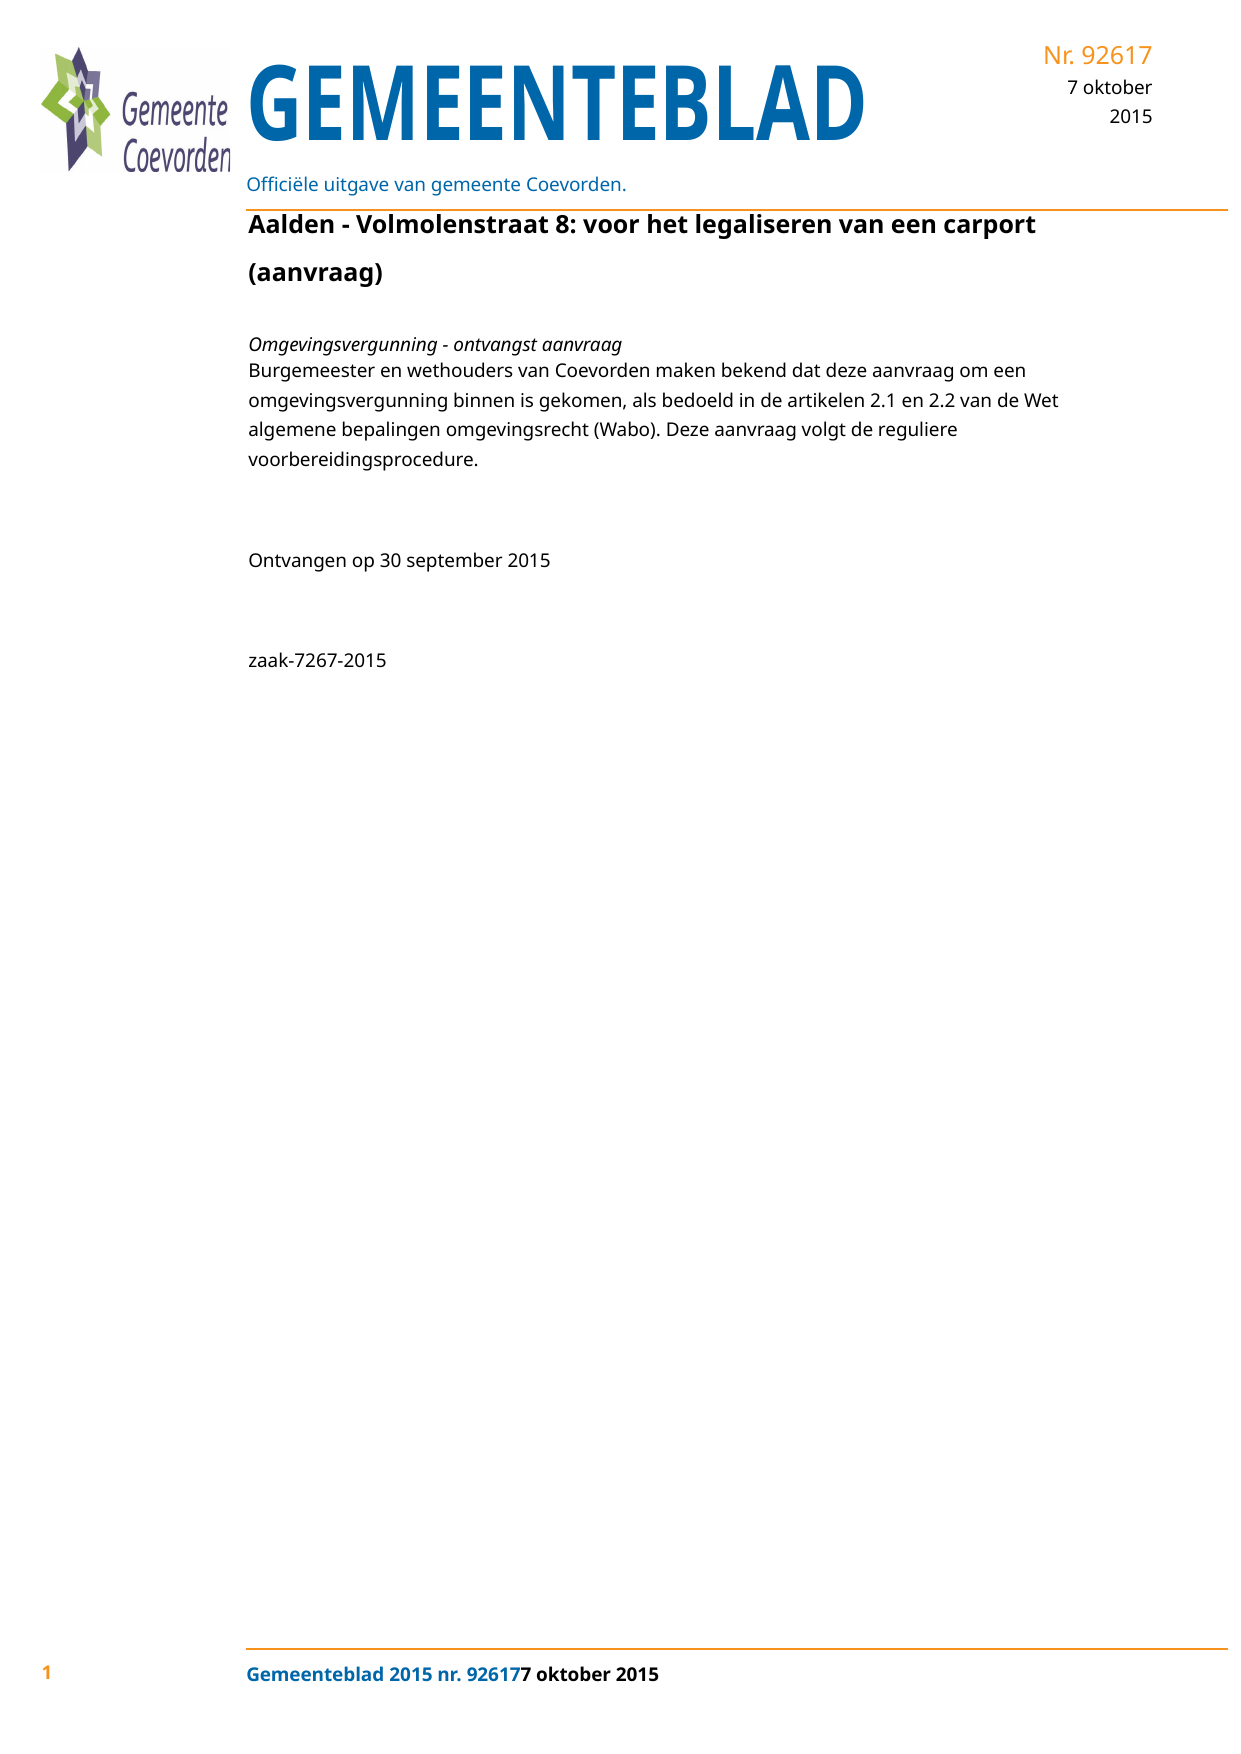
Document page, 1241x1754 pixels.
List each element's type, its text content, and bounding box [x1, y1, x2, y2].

text Aalden - Volmolenstraat 8: voor het legaliseren van een carport (aanvraag) [248, 211, 1152, 288]
text Omgevingsvergunning - ontvangst aanvraag [248, 331, 1152, 357]
text Burgemeester en wethouders van Coevorden maken bekend dat deze aanvraag om een omgevingsvergunning binnen is gekomen, als bedoeld in de artikelen 2.1 en 2.2 van de Wet algemene bepalingen omgevingsrecht (Wabo). Deze aanvraag volgt de reguliere voorbereidingsprocedure. [248, 357, 1152, 472]
text zaak-7267-2015 [248, 648, 1152, 673]
text Ontvangen op 30 september 2015 [248, 547, 1152, 572]
picture [41, 47, 231, 172]
